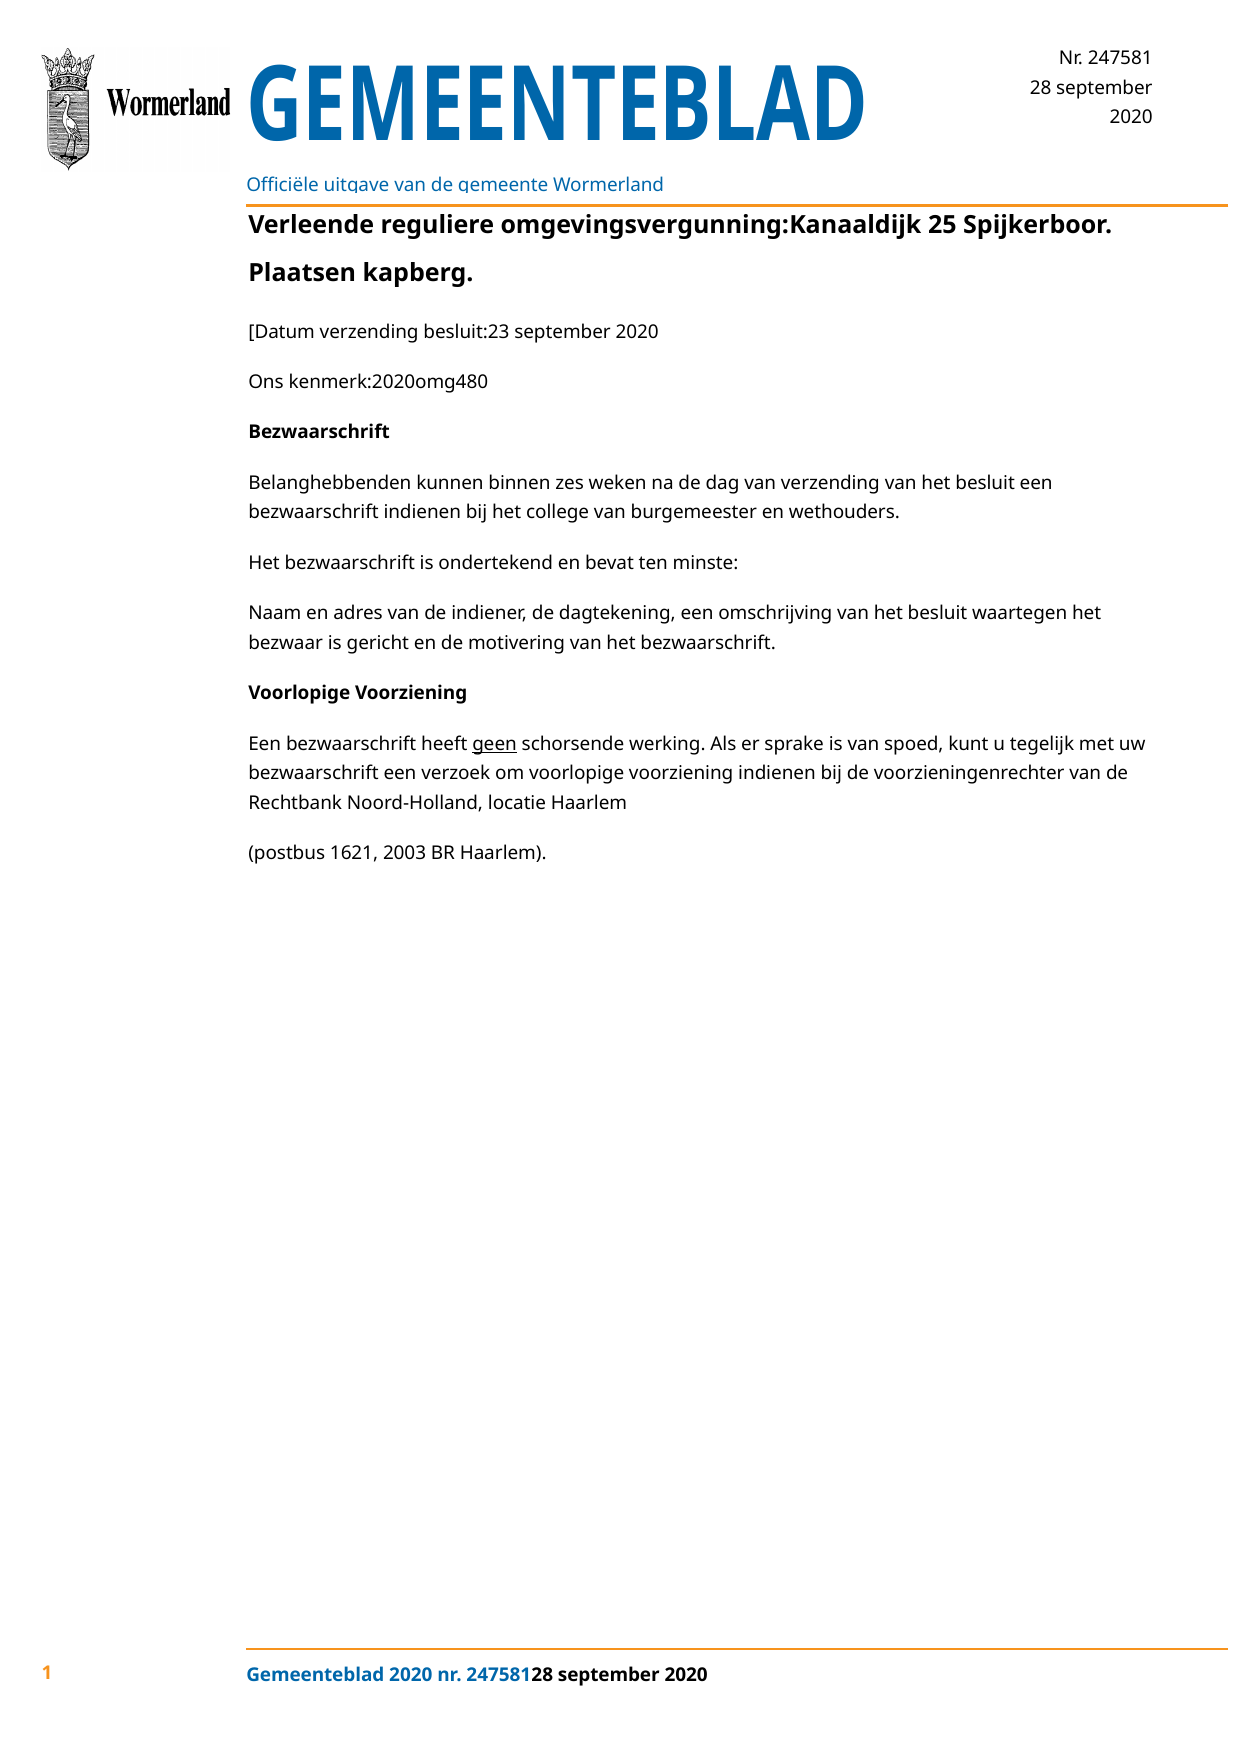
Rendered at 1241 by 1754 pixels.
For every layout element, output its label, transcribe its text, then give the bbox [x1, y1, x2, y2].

text [Datum verzending besluit:23 september 2020 [248, 318, 1152, 344]
text Naam en adres van de indiener, de dagtekening, een omschrijving van het besluit waartegen het bezwaar is gericht en de motivering van het bezwaarschrift. [248, 599, 1152, 655]
text (postbus 1621, 2003 BR Haarlem). [248, 839, 1152, 865]
picture [41, 47, 231, 172]
text Voorlopige Voorziening [248, 679, 1152, 705]
text Een bezwaarschrift heeft geen schorsende werking. Als er sprake is van spoed, kunt u tegelijk met uw bezwaarschrift een verzoek om voorlopige voorziening indienen bij de voorzieningenrechter van de Rechtbank Noord-Holland, locatie Haarlem [248, 730, 1152, 815]
text Verleende reguliere omgevingsvergunning:Kanaaldijk 25 Spijkerboor. Plaatsen kapberg. [248, 207, 1152, 288]
text Het bezwaarschrift is ondertekend en bevat ten minste: [248, 549, 1152, 575]
text Belanghebbenden kunnen binnen zes weken na de dag van verzending van het besluit een bezwaarschrift indienen bij het college van burgemeester en wethouders. [248, 469, 1152, 524]
text Ons kenmerk:2020omg480 [248, 368, 1152, 394]
text Bezwaarschrift [248, 419, 1152, 444]
